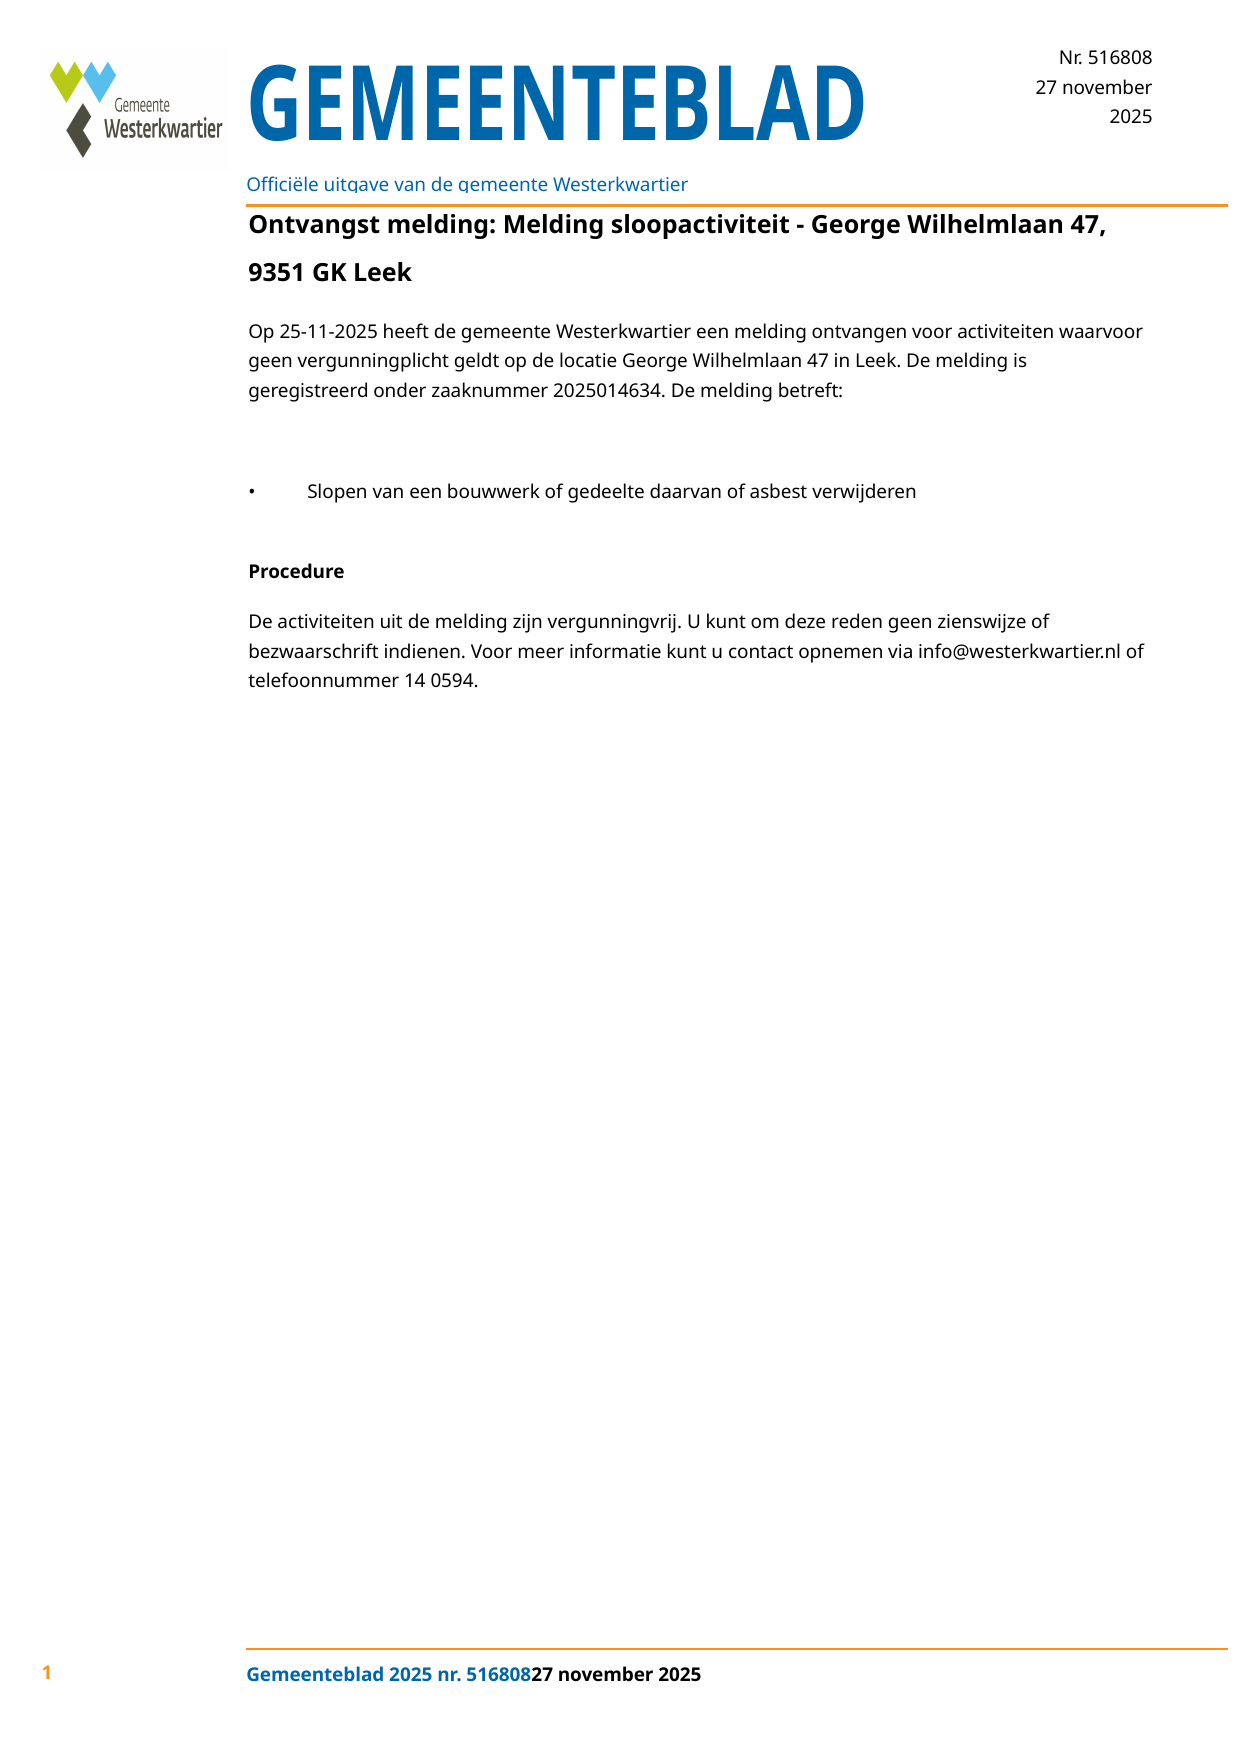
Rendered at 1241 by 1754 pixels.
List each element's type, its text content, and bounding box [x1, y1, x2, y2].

picture [41, 47, 231, 172]
list Slopen van een bouwwerk of gedeelte daarvan of asbest verwijderen [248, 478, 1152, 504]
text Op 25-11-2025 heeft de gemeente Westerkwartier een melding ontvangen voor activiteiten waarvoor geen vergunningplicht geldt op de locatie George Wilhelmlaan 47 in Leek. De melding is geregistreerd onder zaaknummer 2025014634. De melding betreft: [248, 318, 1152, 403]
text De activiteiten uit de melding zijn vergunningvrij. U kunt om deze reden geen zienswijze of bezwaarschrift indienen. Voor meer informatie kunt u contact opnemen via info@westerkwartier.nl of telefoonnummer 14 0594. [248, 608, 1152, 693]
text Procedure [248, 558, 1152, 584]
text Ontvangst melding: Melding sloopactiviteit - George Wilhelmlaan 47, 9351 GK Leek [248, 207, 1152, 288]
